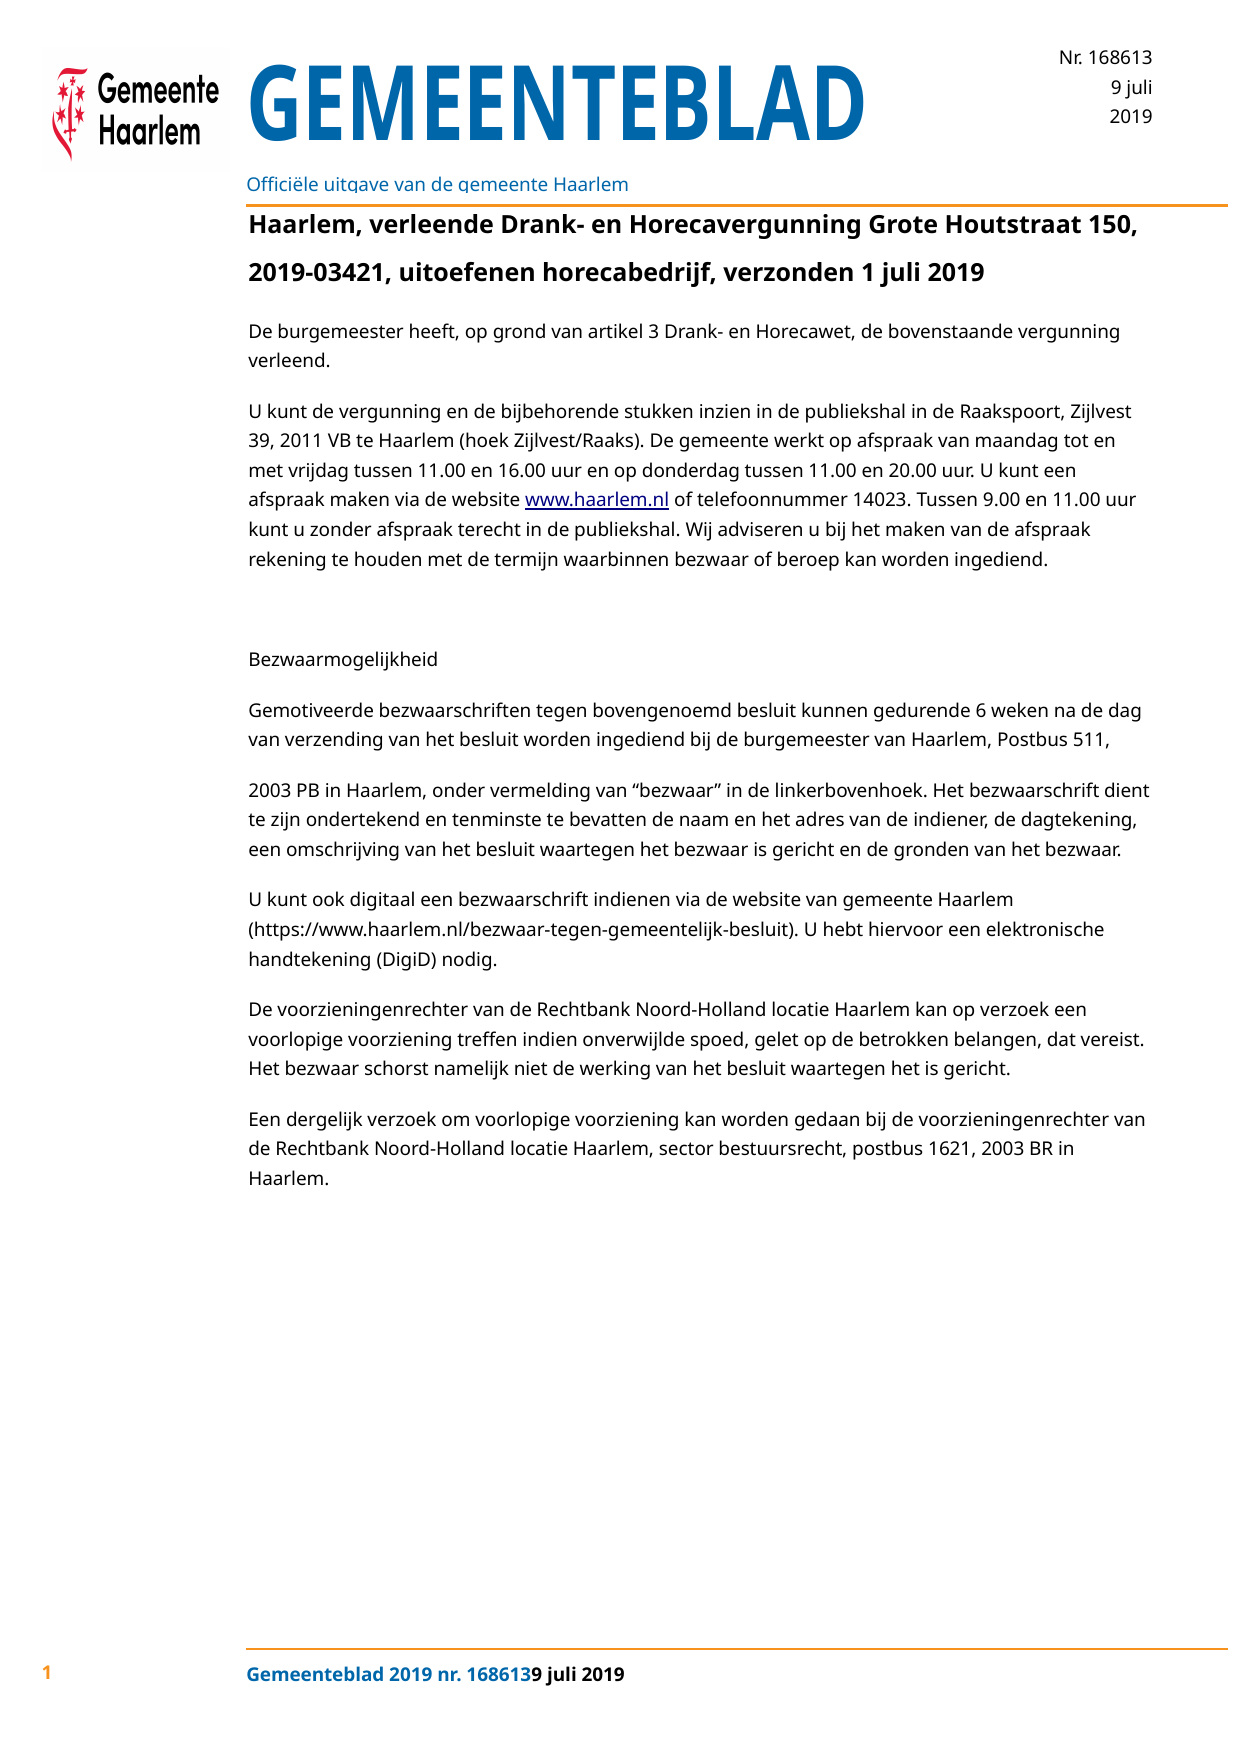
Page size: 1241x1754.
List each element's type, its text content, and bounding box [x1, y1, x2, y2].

picture [41, 47, 231, 172]
text 2003 PB in Haarlem, onder vermelding van “bezwaar” in de linkerbovenhoek. Het bezwaarschrift dient te zijn ondertekend en tenminste te bevatten de naam en het adres van de indiener, de dagtekening, een omschrijving van het besluit waartegen het bezwaar is gericht en de gronden van het bezwaar. [248, 777, 1152, 862]
text Een dergelijk verzoek om voorlopige voorziening kan worden gedaan bij de voorzieningenrechter van de Rechtbank Noord-Holland locatie Haarlem, sector bestuursrecht, postbus 1621, 2003 BR in Haarlem. [248, 1106, 1152, 1191]
text Haarlem, verleende Drank- en Horecavergunning Grote Houtstraat 150, 2019-03421, uitoefenen horecabedrijf, verzonden 1 juli 2019 [248, 207, 1152, 288]
text Bezwaarmogelijkheid [248, 647, 1152, 672]
text U kunt de vergunning en de bijbehorende stukken inzien in de publiekshal in de Raakspoort, Zijlvest 39, 2011 VB te Haarlem (hoek Zijlvest/Raaks). De gemeente werkt op afspraak van maandag tot en met vrijdag tussen 11.00 en 16.00 uur en op donderdag tussen 11.00 en 20.00 uur. U kunt een afspraak maken via de website www.haarlem.nl of telefoonnummer 14023. Tussen 9.00 en 11.00 uur kunt u zonder afspraak terecht in de publiekshal. Wij adviseren u bij het maken van de afspraak rekening te houden met de termijn waarbinnen bezwaar of beroep kan worden ingediend. [248, 398, 1152, 572]
text De burgemeester heeft, op grond van artikel 3 Drank- en Horecawet, de bovenstaande vergunning verleend. [248, 318, 1152, 373]
text Gemotiveerde bezwaarschriften tegen bovengenoemd besluit kunnen gedurende 6 weken na de dag van verzending van het besluit worden ingediend bij de burgemeester van Haarlem, Postbus 511, [248, 697, 1152, 752]
text De voorzieningenrechter van de Rechtbank Noord-Holland locatie Haarlem kan op verzoek een voorlopige voorziening treffen indien onverwijlde spoed, gelet op de betrokken belangen, dat vereist. Het bezwaar schorst namelijk niet de werking van het besluit waartegen het is gericht. [248, 996, 1152, 1081]
text U kunt ook digitaal een bezwaarschrift indienen via de website van gemeente Haarlem (https://www.haarlem.nl/bezwaar-tegen-gemeentelijk-besluit). U hebt hiervoor een elektronische handtekening (DigiD) nodig. [248, 887, 1152, 972]
